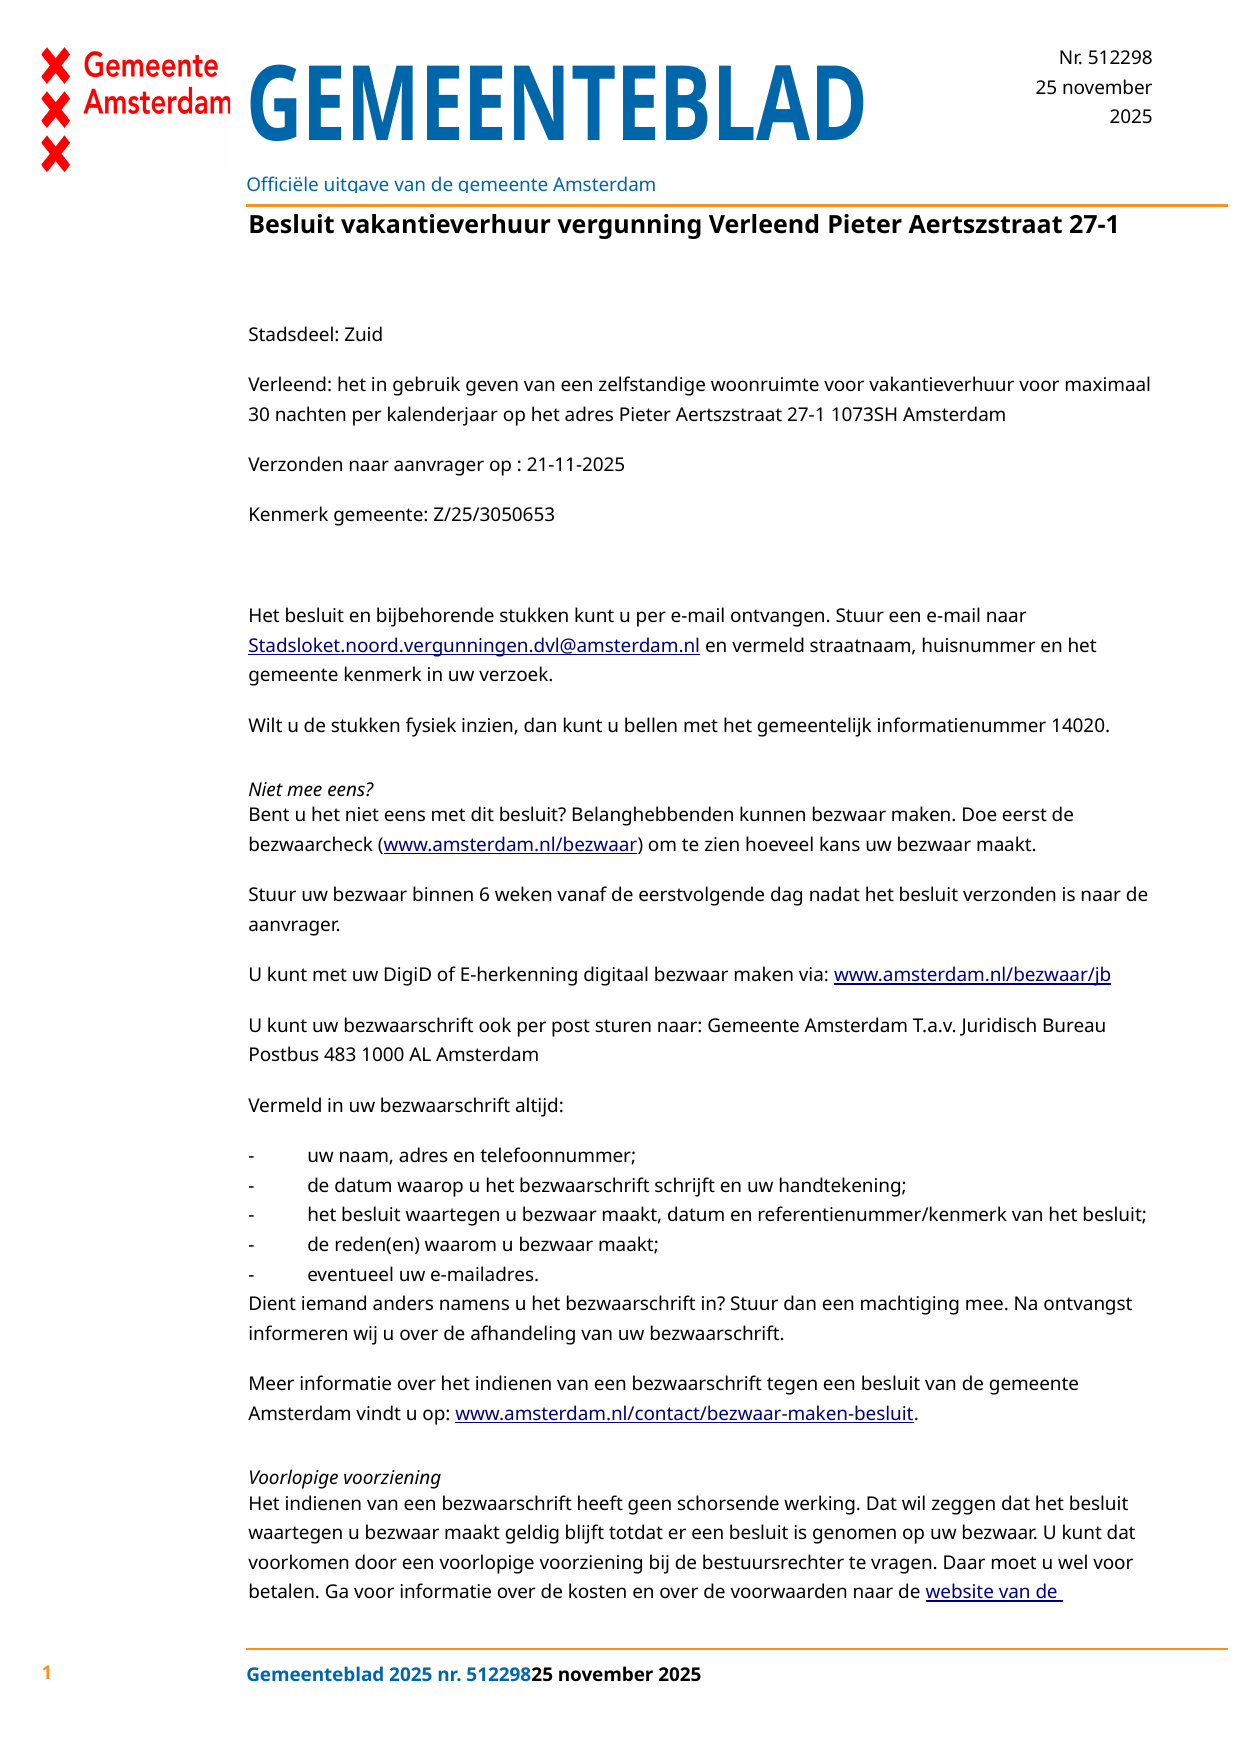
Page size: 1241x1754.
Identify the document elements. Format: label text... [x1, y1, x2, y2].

text Stuur uw bezwaar binnen 6 weken vanaf de eerstvolgende dag nadat het besluit verzonden is naar de aanvrager. [248, 882, 1152, 937]
list de datum waarop u het bezwaarschrift schrijft en uw handtekening; [248, 1172, 1152, 1198]
text Wilt u de stukken fysiek inzien, dan kunt u bellen met het gemeentelijk informatienummer 14020. [248, 712, 1152, 738]
list de reden(en) waarom u bezwaar maakt; [248, 1231, 1152, 1257]
text Verzonden naar aanvrager op : 21-11-2025 [248, 451, 1152, 477]
text Niet mee eens? [248, 776, 1152, 802]
text Bent u het niet eens met dit besluit? Belanghebbenden kunnen bezwaar maken. Doe eerst de bezwaarcheck (www.amsterdam.nl/bezwaar) om te zien hoeveel kans uw bezwaar maakt. [248, 802, 1152, 857]
list het besluit waartegen u bezwaar maakt, datum en referentienummer/kenmerk van het besluit; [248, 1202, 1152, 1227]
text U kunt uw bezwaarschrift ook per post sturen naar: Gemeente Amsterdam T.a.v. Juridisch Bureau Postbus 483 1000 AL Amsterdam [248, 1012, 1152, 1067]
text Besluit vakantieverhuur vergunning Verleend Pieter Aertszstraat 27-1 [248, 207, 1152, 241]
text Kenmerk gemeente: Z/25/3050653 [248, 502, 1152, 527]
text Vermeld in uw bezwaarschrift altijd: [248, 1092, 1152, 1118]
text Het indienen van een bezwaarschrift heeft geen schorsende werking. Dat wil zeggen dat het besluit waartegen u bezwaar maakt geldig blijft totdat er een besluit is genomen op uw bezwaar. U kunt dat voorkomen door een voorlopige voorziening bij de bestuursrechter te vragen. Daar moet u wel voor betalen. Ga voor informatie over de kosten en over de voorwaarden naar de website van de [248, 1490, 1152, 1604]
text Voorlopige voorziening [248, 1464, 1152, 1490]
text U kunt met uw DigiD of E-herkenning digitaal bezwaar maken via: www.amsterdam.nl/bezwaar/jb [248, 962, 1152, 987]
picture [41, 47, 231, 172]
text Verleend: het in gebruik geven van een zelfstandige woonruimte voor vakantieverhuur voor maximaal 30 nachten per kalenderjaar op het adres Pieter Aertszstraat 27-1 1073SH Amsterdam [248, 371, 1152, 426]
text Meer informatie over het indienen van een bezwaarschrift tegen een besluit van de gemeente Amsterdam vindt u op: www.amsterdam.nl/contact/bezwaar-maken-besluit. [248, 1370, 1152, 1426]
text Het besluit en bijbehorende stukken kunt u per e-mail ontvangen. Stuur een e-mail naar Stadsloket.noord.vergunningen.dvl@amsterdam.nl en vermeld straatnaam, huisnummer en het gemeente kenmerk in uw verzoek. [248, 602, 1152, 687]
list uw naam, adres en telefoonnummer; [248, 1142, 1152, 1168]
text Dient iemand anders namens u het bezwaarschrift in? Stuur dan een machtiging mee. Na ontvangst informeren wij u over de afhandeling van uw bezwaarschrift. [248, 1290, 1152, 1346]
text Stadsdeel: Zuid [248, 321, 1152, 346]
list eventueel uw e-mailadres. [248, 1261, 1152, 1287]
